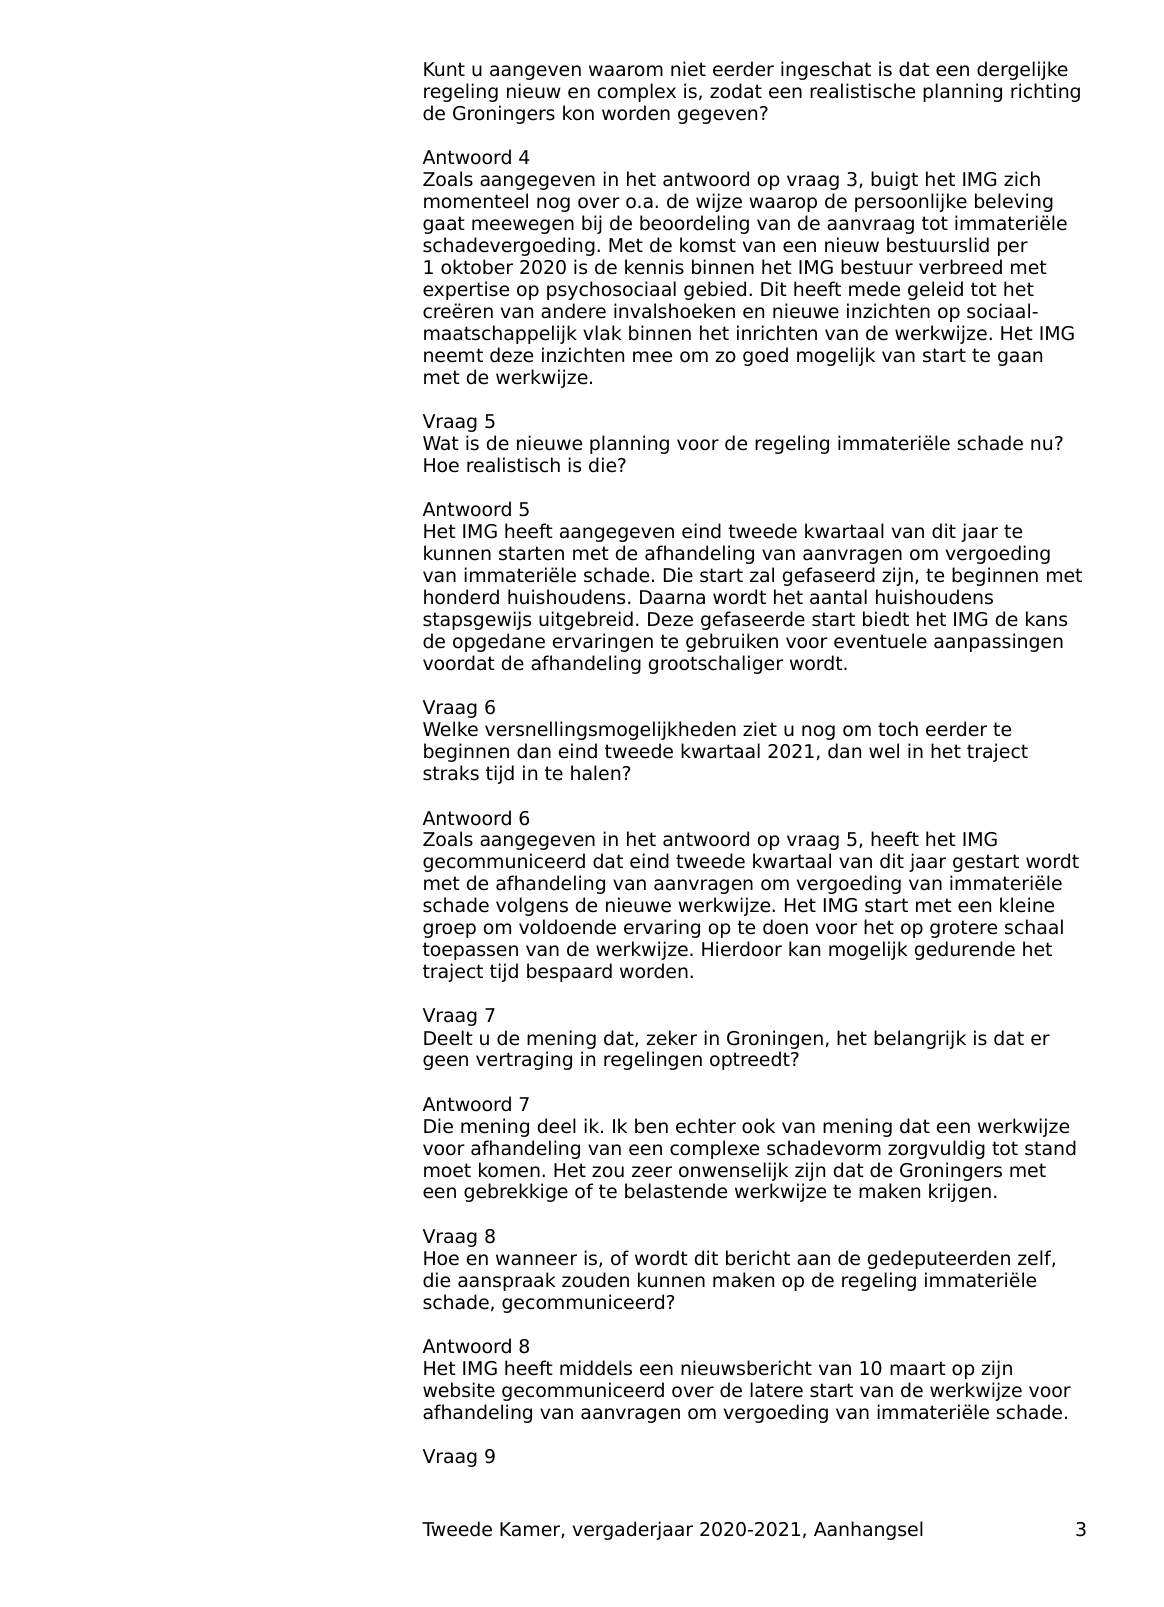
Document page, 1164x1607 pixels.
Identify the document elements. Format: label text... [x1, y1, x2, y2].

text Antwoord 5 [422, 499, 1087, 521]
text Vraag 9 [422, 1446, 1087, 1468]
text Wat is de nieuwe planning voor de regeling immateriële schade nu? Hoe realistisch is die? [422, 433, 1087, 477]
text Vraag 8 [422, 1226, 1087, 1248]
text Vraag 7 [422, 1005, 1087, 1027]
text Hoe en wanneer is, of wordt dit bericht aan de gedeputeerden zelf, die aanspraak zouden kunnen maken op de regeling immateriële schade, gecommuniceerd? [422, 1248, 1087, 1313]
text Het IMG heeft aangegeven eind tweede kwartaal van dit jaar te kunnen starten met de afhandeling van aanvragen om vergoeding van immateriële schade. Die start zal gefaseerd zijn, te beginnen met honderd huishoudens. Daarna wordt het aantal huishoudens stapsgewijs uitgebreid. Deze gefaseerde start biedt het IMG de kans de opgedane ervaringen te gebruiken voor eventuele aanpassingen voordat de afhandeling grootschaliger wordt. [422, 521, 1087, 675]
text Welke versnellingsmogelijkheden ziet u nog om toch eerder te beginnen dan eind tweede kwartaal 2021, dan wel in het traject straks tijd in te halen? [422, 719, 1087, 785]
text Het IMG heeft middels een nieuwsbericht van 10 maart op zijn website gecommuniceerd over de latere start van de werkwijze voor afhandeling van aanvragen om vergoeding van immateriële schade. [422, 1358, 1087, 1424]
text Zoals aangegeven in het antwoord op vraag 3, buigt het IMG zich momenteel nog over o.a. de wijze waarop de persoonlijke beleving gaat meewegen bij de beoordeling van de aanvraag tot immateriële schadevergoeding. Met de komst van een nieuw bestuurslid per 1 oktober 2020 is de kennis binnen het IMG bestuur verbreed met expertise op psychosociaal gebied. Dit heeft mede geleid tot het creëren van andere invalshoeken en nieuwe inzichten op sociaal-maatschappelijk vlak binnen het inrichten van de werkwijze. Het IMG neemt deze inzichten mee om zo goed mogelijk van start te gaan met de werkwijze. [422, 169, 1087, 389]
text Vraag 5 [422, 411, 1087, 433]
text Zoals aangegeven in het antwoord op vraag 5, heeft het IMG gecommuniceerd dat eind tweede kwartaal van dit jaar gestart wordt met de afhandeling van aanvragen om vergoeding van immateriële schade volgens de nieuwe werkwijze. Het IMG start met een kleine groep om voldoende ervaring op te doen voor het op grotere schaal toepassen van de werkwijze. Hierdoor kan mogelijk gedurende het traject tijd bespaard worden. [422, 829, 1087, 983]
text Die mening deel ik. Ik ben echter ook van mening dat een werkwijze voor afhandeling van een complexe schadevorm zorgvuldig tot stand moet komen. Het zou zeer onwenselijk zijn dat de Groningers met een gebrekkige of te belastende werkwijze te maken krijgen. [422, 1116, 1087, 1203]
text Deelt u de mening dat, zeker in Groningen, het belangrijk is dat er geen vertraging in regelingen optreedt? [422, 1027, 1087, 1071]
text Antwoord 7 [422, 1093, 1087, 1116]
text Kunt u aangeven waarom niet eerder ingeschat is dat een dergelijke regeling nieuw en complex is, zodat een realistische planning richting de Groningers kon worden gegeven? [422, 59, 1087, 125]
text Antwoord 8 [422, 1336, 1087, 1358]
text Vraag 6 [422, 697, 1087, 719]
text Antwoord 6 [422, 807, 1087, 829]
text Antwoord 4 [422, 147, 1087, 169]
